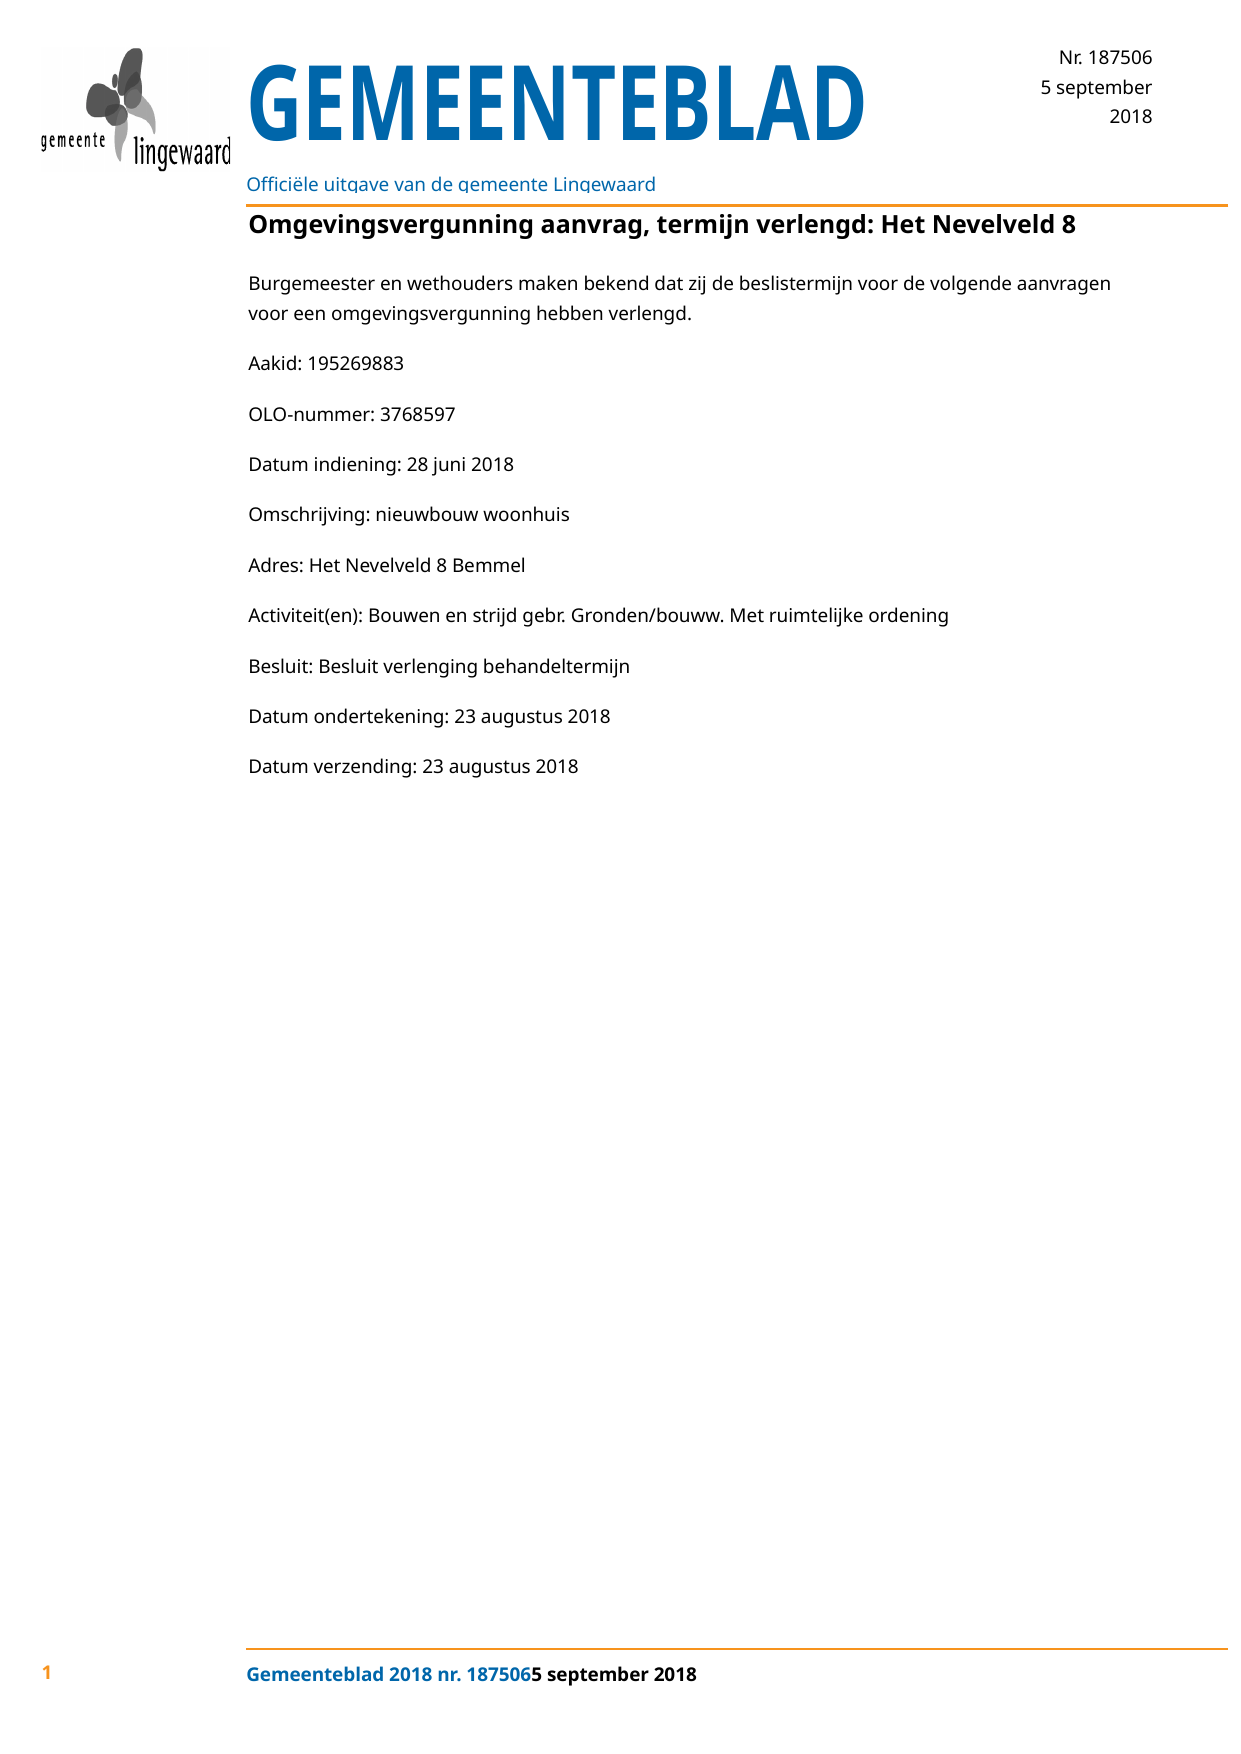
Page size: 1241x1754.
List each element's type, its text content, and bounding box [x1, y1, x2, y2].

text Omschrijving: nieuwbouw woonhuis [248, 502, 1152, 527]
text Datum indiening: 28 juni 2018 [248, 451, 1152, 477]
picture [41, 47, 231, 172]
text OLO-nummer: 3768597 [248, 401, 1152, 426]
text Datum verzending: 23 augustus 2018 [248, 754, 1152, 779]
text Activiteit(en): Bouwen en strijd gebr. Gronden/bouww. Met ruimtelijke ordening [248, 602, 1152, 628]
text Omgevingsvergunning aanvrag, termijn verlengd: Het Nevelveld 8 [248, 207, 1152, 241]
text Besluit: Besluit verlenging behandeltermijn [248, 653, 1152, 678]
text Adres: Het Nevelveld 8 Bemmel [248, 552, 1152, 578]
text Datum ondertekening: 23 augustus 2018 [248, 703, 1152, 729]
text Burgemeester en wethouders maken bekend dat zij de beslistermijn voor de volgende aanvragen voor een omgevingsvergunning hebben verlengd. [248, 270, 1152, 326]
text Aakid: 195269883 [248, 350, 1152, 376]
